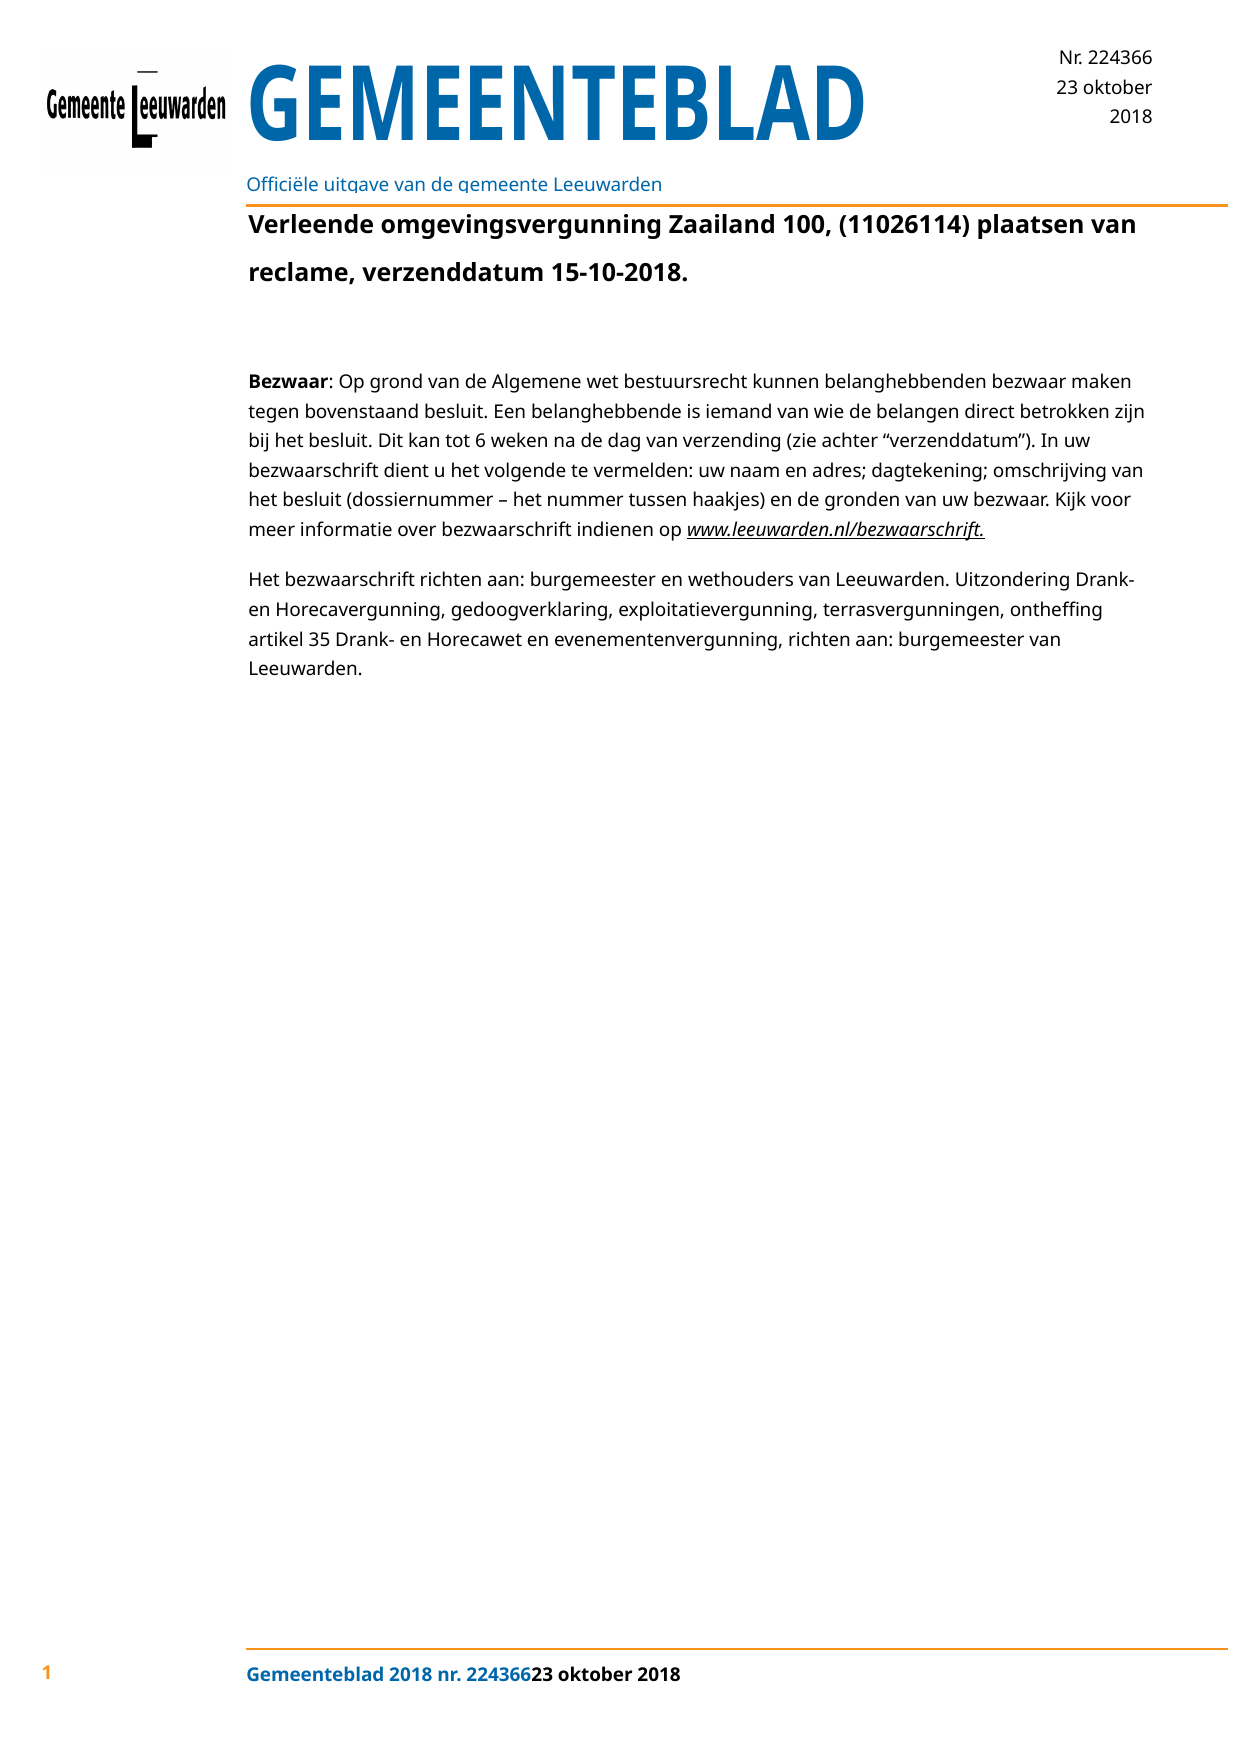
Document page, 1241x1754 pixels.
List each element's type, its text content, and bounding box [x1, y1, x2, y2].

picture [41, 47, 231, 172]
text Verleende omgevingsvergunning Zaailand 100, (11026114) plaatsen van reclame, verzenddatum 15-10-2018. [248, 207, 1152, 288]
text Bezwaar: Op grond van de Algemene wet bestuursrecht kunnen belanghebbenden bezwaar maken tegen bovenstaand besluit. Een belanghebbende is iemand van wie de belangen direct betrokken zijn bij het besluit. Dit kan tot 6 weken na de dag van verzending (zie achter “verzenddatum”). In uw bezwaarschrift dient u het volgende te vermelden: uw naam en adres; dagtekening; omschrijving van het besluit (dossiernummer – het nummer tussen haakjes) en de gronden van uw bezwaar. Kijk voor meer informatie over bezwaarschrift indienen op www.leeuwarden.nl/bezwaarschrift. [248, 368, 1152, 542]
text Het bezwaarschrift richten aan: burgemeester en wethouders van Leeuwarden. Uitzondering Drank- en Horecavergunning, gedoogverklaring, exploitatievergunning, terrasvergunningen, ontheffing artikel 35 Drank- en Horecawet en evenementenvergunning, richten aan: burgemeester van Leeuwarden. [248, 567, 1152, 681]
